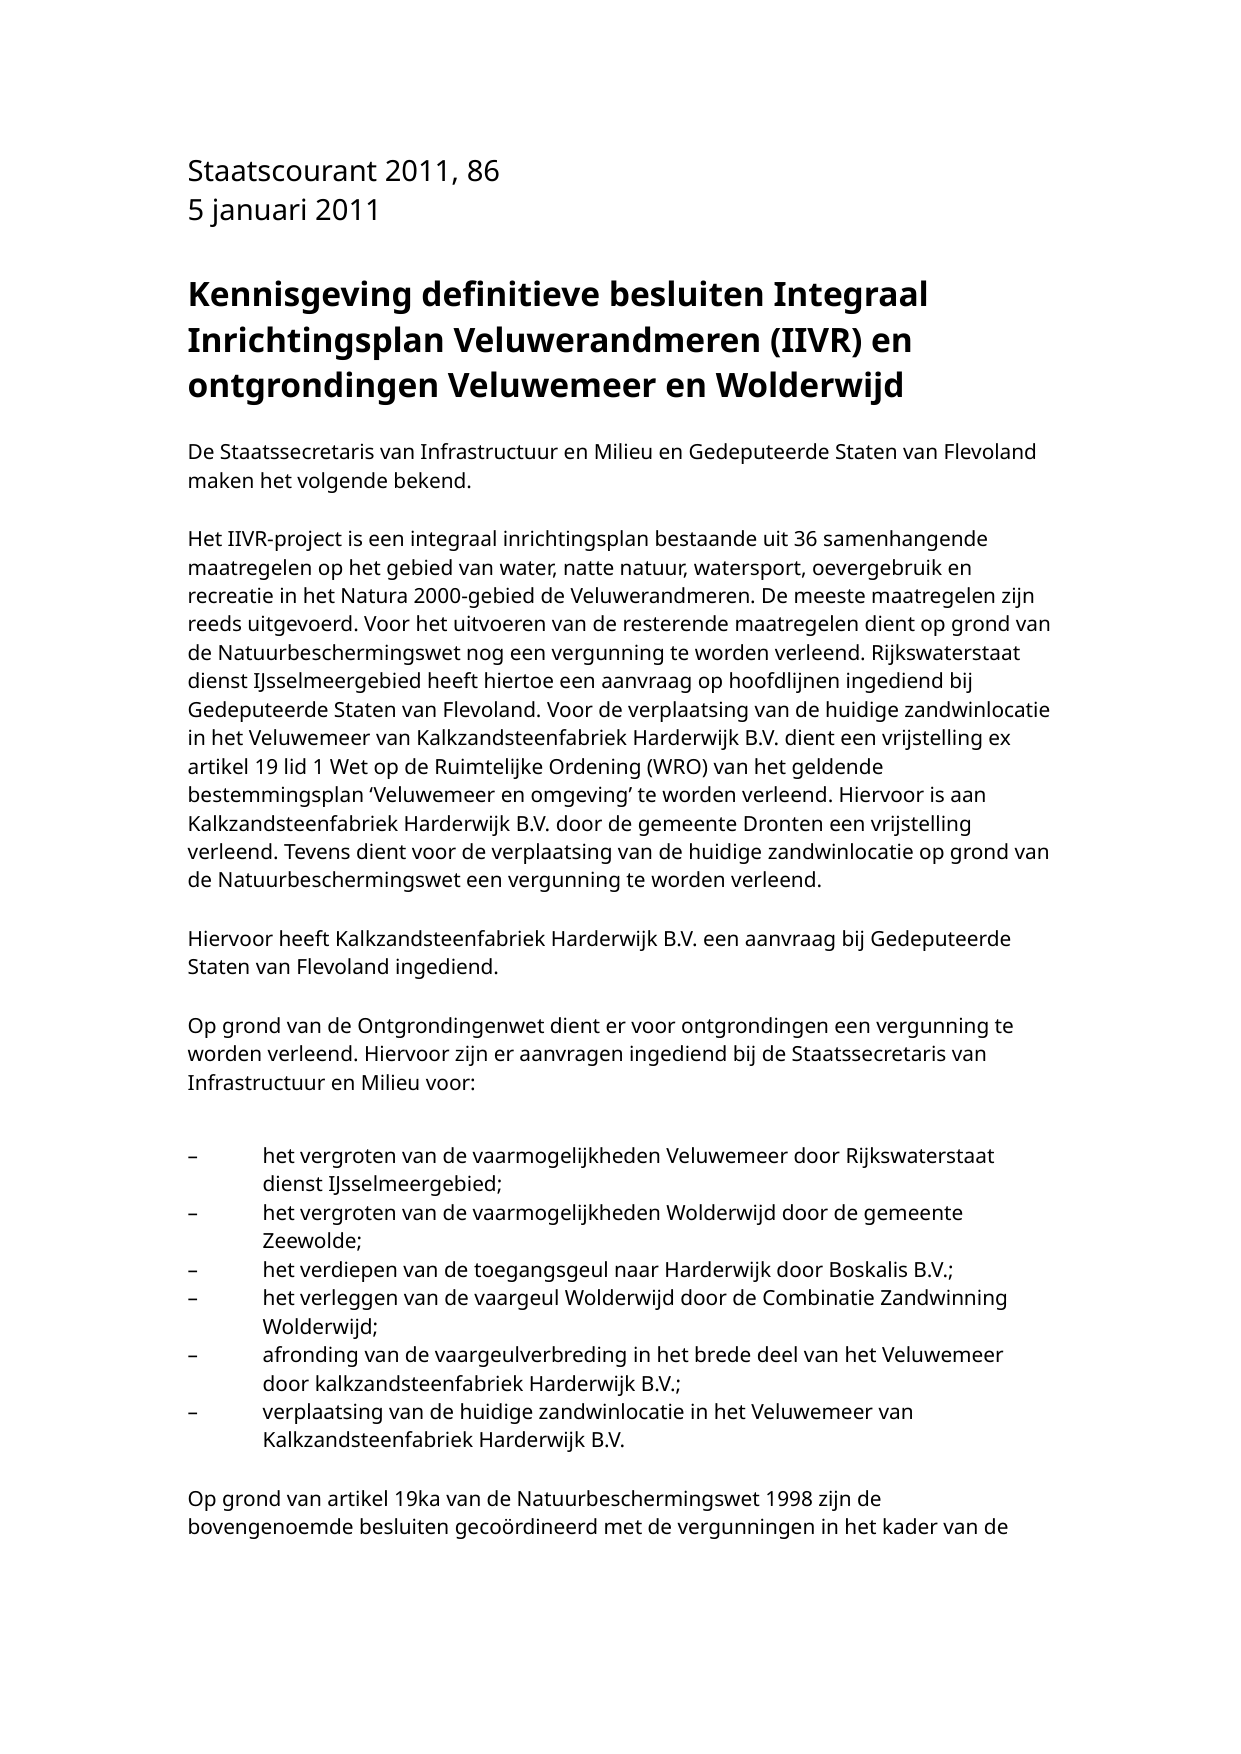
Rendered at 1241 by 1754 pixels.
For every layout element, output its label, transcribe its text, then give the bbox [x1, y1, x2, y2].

list het vergroten van de vaarmogelijkheden Veluwemeer door Rijkswaterstaat dienst IJsselmeergebied; [187, 1141, 1053, 1198]
list verplaatsing van de huidige zandwinlocatie in het Veluwemeer van Kalkzandsteenfabriek Harderwijk B.V. [187, 1397, 1053, 1454]
text 5 januari 2011 [187, 190, 1053, 229]
list het verleggen van de vaargeul Wolderwijd door de Combinatie Zandwinning Wolderwijd; [187, 1283, 1053, 1340]
text Op grond van de Ontgrondingenwet dient er voor ontgrondingen een vergunning te worden verleend. Hiervoor zijn er aanvragen ingediend bij de Staatssecretaris van Infrastructuur en Milieu voor: [187, 1011, 1053, 1096]
text Het IIVR-project is een integraal inrichtingsplan bestaande uit 36 samenhangende maatregelen op het gebied van water, natte natuur, watersport, oevergebruik en recreatie in het Natura 2000-gebied de Veluwerandmeren. De meeste maatregelen zijn reeds uitgevoerd. Voor het uitvoeren van de resterende maatregelen dient op grond van de Natuurbeschermingswet nog een vergunning te worden verleend. Rijkswaterstaat dienst IJsselmeergebied heeft hiertoe een aanvraag op hoofdlijnen ingediend bij Gedeputeerde Staten van Flevoland. Voor de verplaatsing van de huidige zandwinlocatie in het Veluwemeer van Kalkzandsteenfabriek Harderwijk B.V. dient een vrijstelling ex artikel 19 lid 1 Wet op de Ruimtelijke Ordening (WRO) van het geldende bestemmingsplan ‘Veluwemeer en omgeving’ te worden verleend. Hiervoor is aan Kalkzandsteenfabriek Harderwijk B.V. door de gemeente Dronten een vrijstelling verleend. Tevens dient voor de verplaatsing van de huidige zandwinlocatie op grond van de Natuurbeschermingswet een vergunning te worden verleend. [187, 524, 1053, 894]
subtitle Kennisgeving definitieve besluiten Integraal Inrichtingsplan Veluwerandmeren (IIVR) en ontgrondingen Veluwemeer en Wolderwijd [187, 271, 1053, 407]
list het verdiepen van de toegangsgeul naar Harderwijk door Boskalis B.V.; [187, 1255, 1053, 1283]
text Op grond van artikel 19ka van de Natuurbeschermingswet 1998 zijn de bovengenoemde besluiten gecoördineerd met de vergunningen in het kader van de [187, 1484, 1053, 1541]
text De Staatssecretaris van Infrastructuur en Milieu en Gedeputeerde Staten van Flevoland maken het volgende bekend. [187, 437, 1053, 494]
text Hiervoor heeft Kalkzandsteenfabriek Harderwijk B.V. een aanvraag bij Gedeputeerde Staten van Flevoland ingediend. [187, 924, 1053, 981]
text Staatscourant 2011, 86 [187, 150, 1053, 190]
list afronding van de vaargeulverbreding in het brede deel van het Veluwemeer door kalkzandsteenfabriek Harderwijk B.V.; [187, 1340, 1053, 1397]
list het vergroten van de vaarmogelijkheden Wolderwijd door de gemeente Zeewolde; [187, 1198, 1053, 1255]
